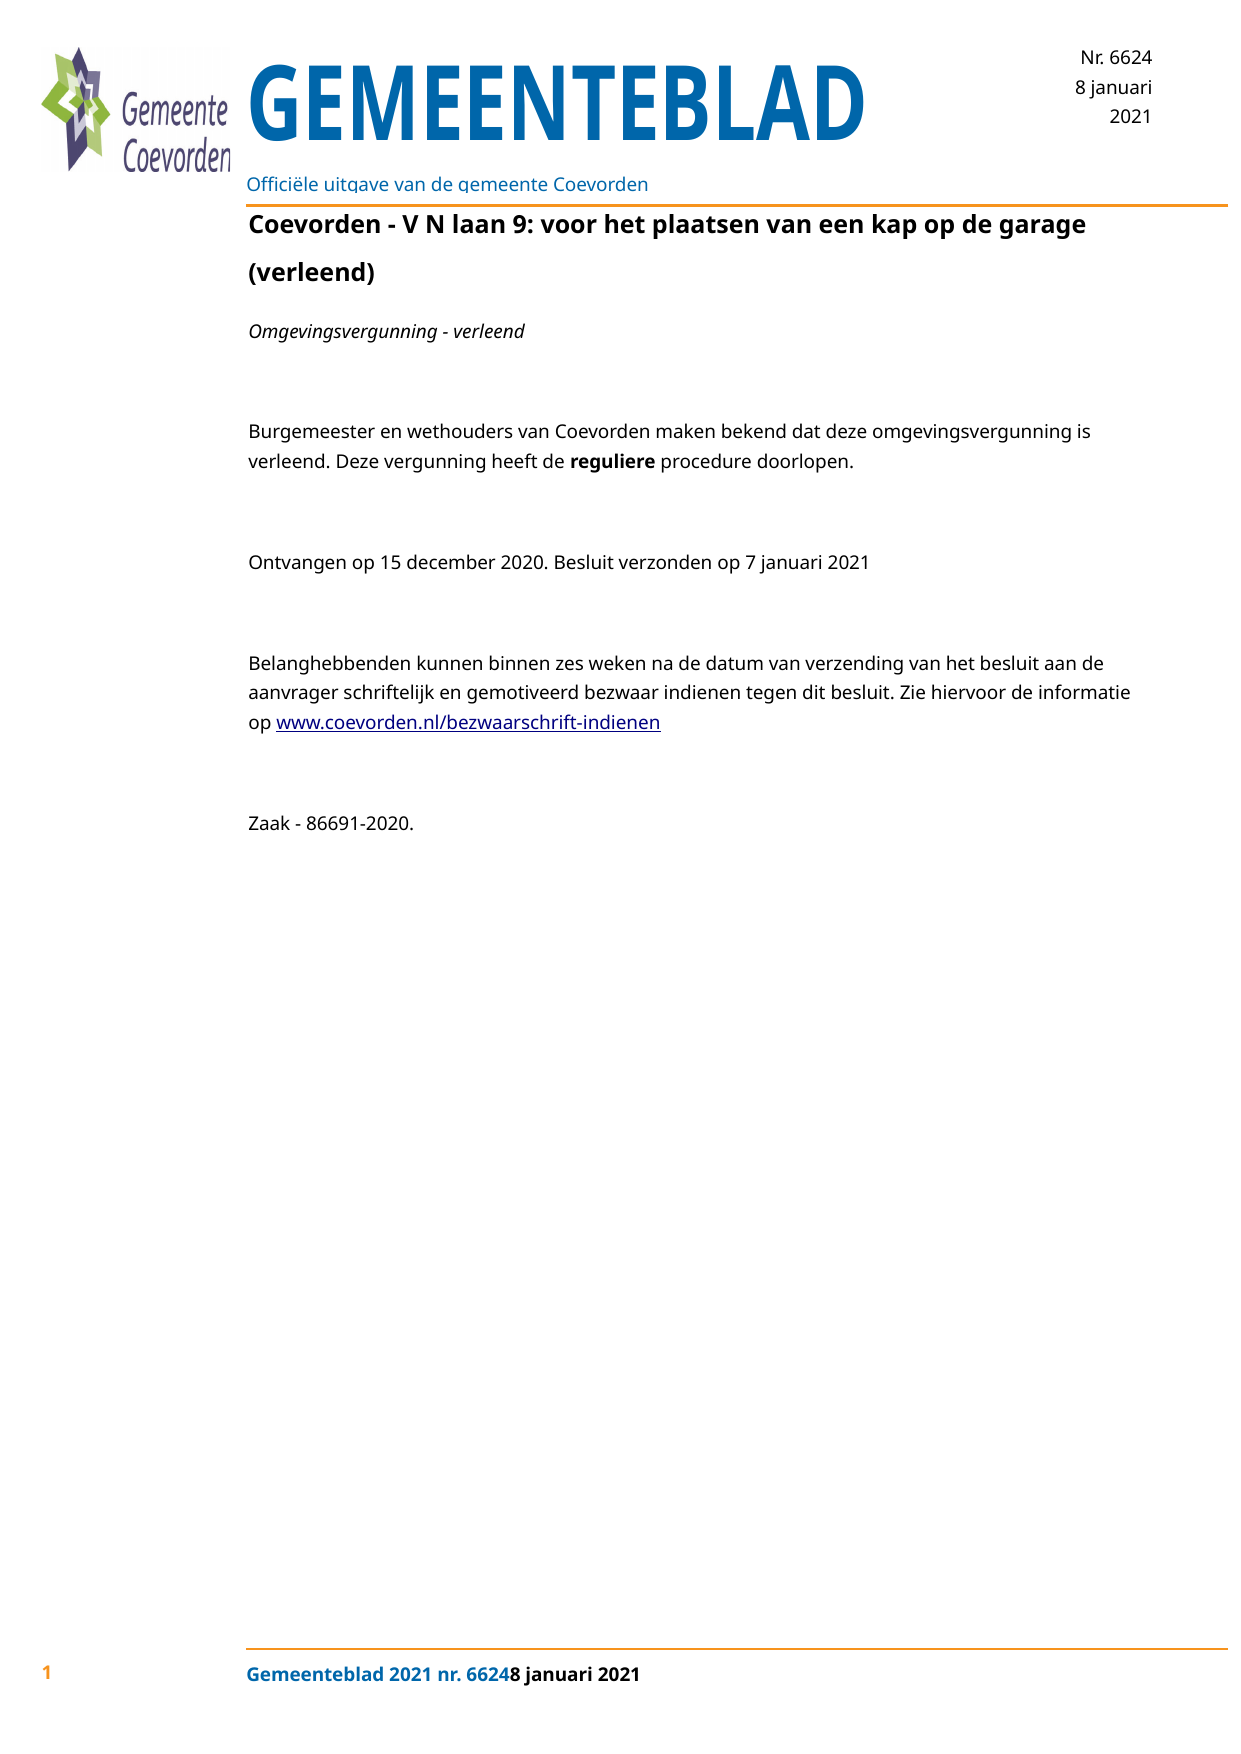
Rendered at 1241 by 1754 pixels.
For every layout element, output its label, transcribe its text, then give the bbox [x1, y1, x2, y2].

text Ontvangen op 15 december 2020. Besluit verzonden op 7 januari 2021 [248, 549, 1152, 575]
text Omgevingsvergunning - verleend [248, 318, 1152, 344]
picture [41, 47, 231, 172]
text Burgemeester en wethouders van Coevorden maken bekend dat deze omgevingsvergunning is verleend. Deze vergunning heeft de reguliere procedure doorlopen. [248, 419, 1152, 474]
text Coevorden - V N laan 9: voor het plaatsen van een kap op de garage (verleend) [248, 207, 1152, 288]
text Belanghebbenden kunnen binnen zes weken na de datum van verzending van het besluit aan de aanvrager schriftelijk en gemotiveerd bezwaar indienen tegen dit besluit. Zie hiervoor de informatie op www.coevorden.nl/bezwaarschrift-indienen [248, 650, 1152, 735]
text Zaak - 86691-2020. [248, 810, 1152, 836]
